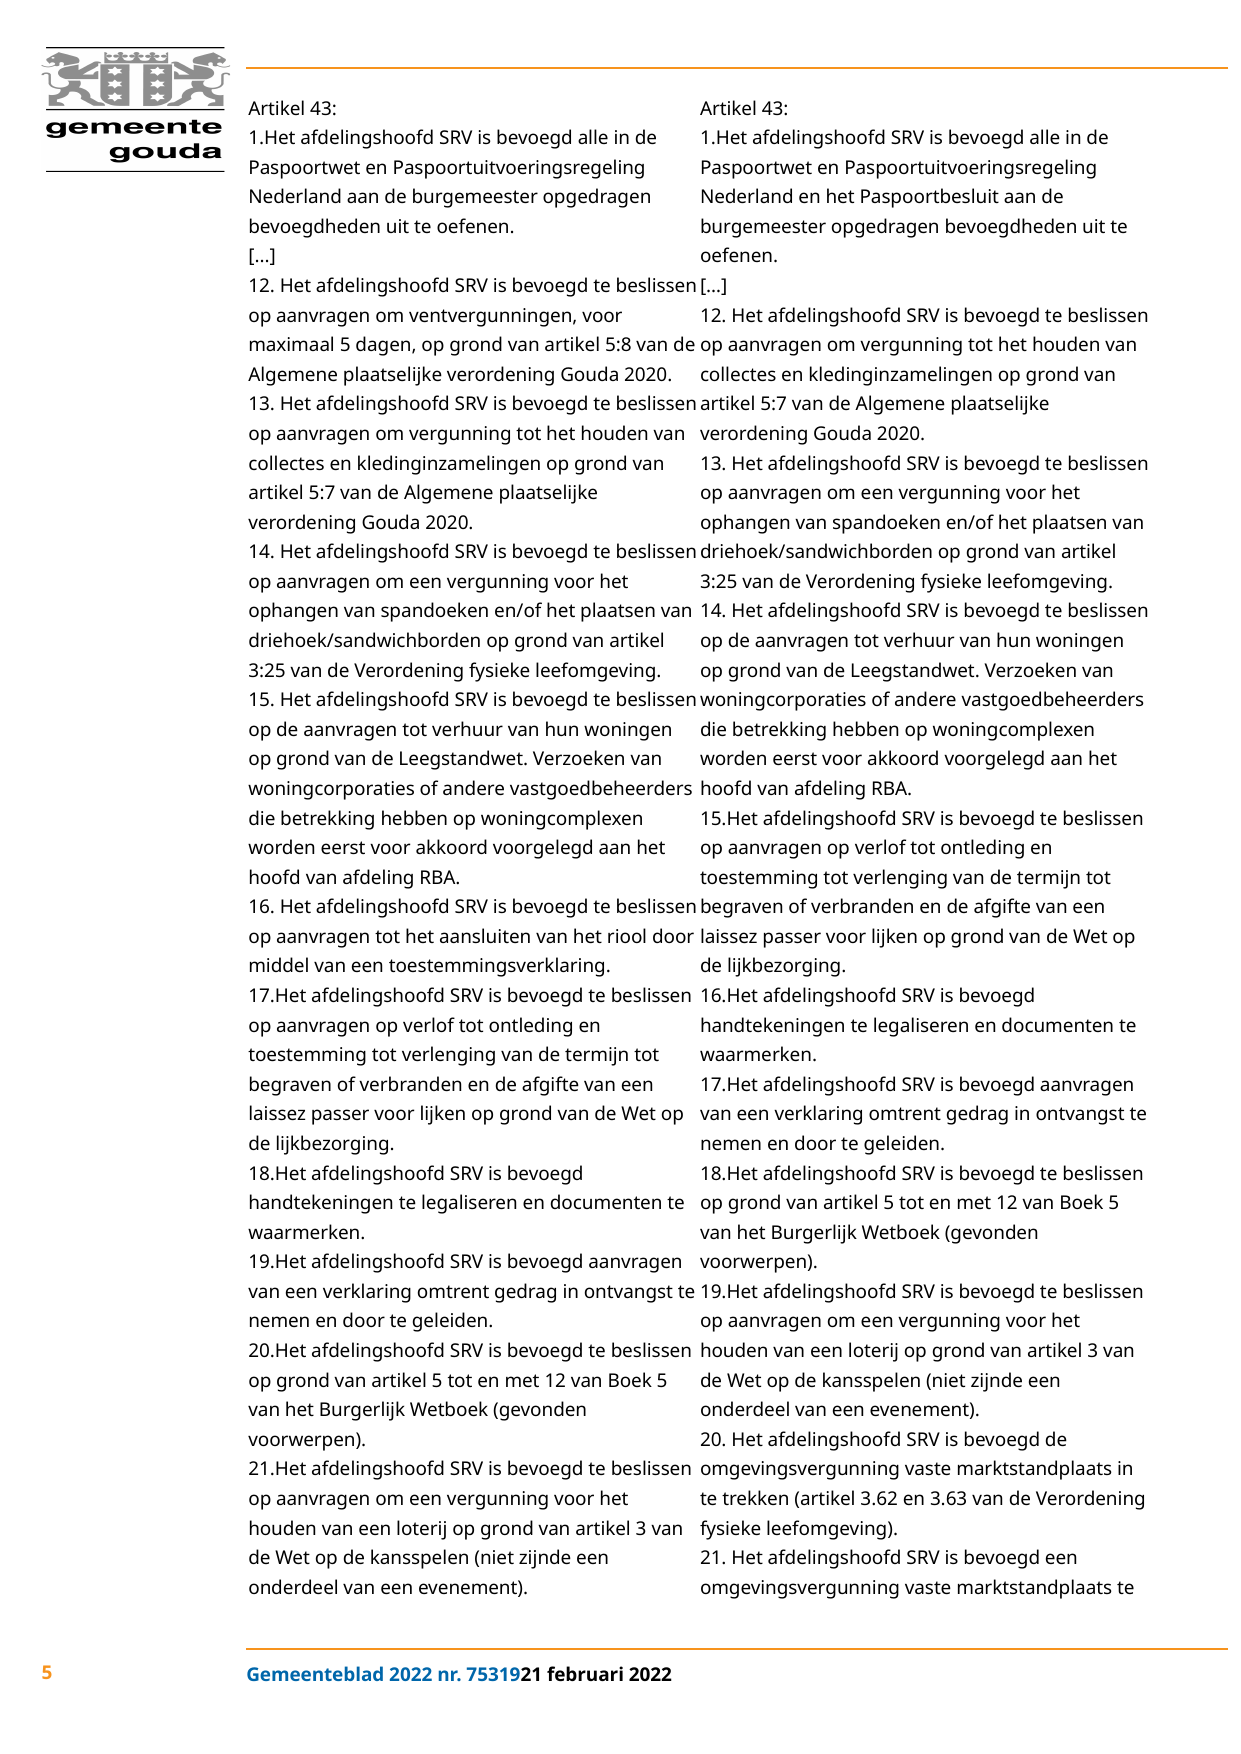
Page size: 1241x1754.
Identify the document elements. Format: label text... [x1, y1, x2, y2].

table_cell Artikel 43: 1.Het afdelingshoofd SRV is bevoegd alle in de Paspoortwet en Paspoortuitvoeringsregeling Nederland aan de burgemeester opgedragen bevoegdheden uit te oefenen. [...] 12. Het afdelingshoofd SRV is bevoegd te beslissen op aanvragen om ventvergunningen, voor maximaal 5 dagen, op grond van artikel 5:8 van de Algemene plaatselijke verordening Gouda 2020. 13. Het afdelingshoofd SRV is bevoegd te beslissen op aanvragen om vergunning tot het houden van collectes en kledinginzamelingen op grond van artikel 5:7 van de Algemene plaatselijke verordening Gouda 2020. 14. Het afdelingshoofd SRV is bevoegd te beslissen op aanvragen om een vergunning voor het ophangen van spandoeken en/of het plaatsen van driehoek/sandwichborden op grond van artikel 3:25 van de Verordening fysieke leefomgeving. 15. Het afdelingshoofd SRV is bevoegd te beslissen op de aanvragen tot verhuur van hun woningen op grond van de Leegstandwet. Verzoeken van woningcorporaties of andere vastgoedbeheerders die betrekking hebben op woningcomplexen worden eerst voor akkoord voorgelegd aan het hoofd van afdeling RBA. 16. Het afdelingshoofd SRV is bevoegd te beslissen op aanvragen tot het aansluiten van het riool door middel van een toestemmingsverklaring. 17.Het afdelingshoofd SRV is bevoegd te beslissen op aanvragen op verlof tot ontleding en toestemming tot verlenging van de termijn tot begraven of verbranden en de afgifte van een laissez passer voor lijken op grond van de Wet op de lijkbezorging. 18.Het afdelingshoofd SRV is bevoegd handtekeningen te legaliseren en documenten te waarmerken. 19.Het afdelingshoofd SRV is bevoegd aanvragen van een verklaring omtrent gedrag in ontvangst te nemen en door te geleiden. 20.Het afdelingshoofd SRV is bevoegd te beslissen op grond van artikel 5 tot en met 12 van Boek 5 van het Burgerlijk Wetboek (gevonden voorwerpen). 21.Het afdelingshoofd SRV is bevoegd te beslissen op aanvragen om een vergunning voor het houden van een loterij op grond van artikel 3 van de Wet op de kansspelen (niet zijnde een onderdeel van een evenement). [248, 95, 700, 1600]
table_cell Artikel 43: 1.Het afdelingshoofd SRV is bevoegd alle in de Paspoortwet en Paspoortuitvoeringsregeling Nederland en het Paspoortbesluit aan de burgemeester opgedragen bevoegdheden uit te oefenen. […] 12. Het afdelingshoofd SRV is bevoegd te beslissen op aanvragen om vergunning tot het houden van collectes en kledinginzamelingen op grond van artikel 5:7 van de Algemene plaatselijke verordening Gouda 2020. 13. Het afdelingshoofd SRV is bevoegd te beslissen op aanvragen om een vergunning voor het ophangen van spandoeken en/of het plaatsen van driehoek/sandwichborden op grond van artikel 3:25 van de Verordening fysieke leefomgeving. 14. Het afdelingshoofd SRV is bevoegd te beslissen op de aanvragen tot verhuur van hun woningen op grond van de Leegstandwet. Verzoeken van woningcorporaties of andere vastgoedbeheerders die betrekking hebben op woningcomplexen worden eerst voor akkoord voorgelegd aan het hoofd van afdeling RBA. 15.Het afdelingshoofd SRV is bevoegd te beslissen op aanvragen op verlof tot ontleding en toestemming tot verlenging van de termijn tot begraven of verbranden en de afgifte van een laissez passer voor lijken op grond van de Wet op de lijkbezorging. 16.Het afdelingshoofd SRV is bevoegd handtekeningen te legaliseren en documenten te waarmerken. 17.Het afdelingshoofd SRV is bevoegd aanvragen van een verklaring omtrent gedrag in ontvangst te nemen en door te geleiden. 18.Het afdelingshoofd SRV is bevoegd te beslissen op grond van artikel 5 tot en met 12 van Boek 5 van het Burgerlijk Wetboek (gevonden voorwerpen). 19.Het afdelingshoofd SRV is bevoegd te beslissen op aanvragen om een vergunning voor het houden van een loterij op grond van artikel 3 van de Wet op de kansspelen (niet zijnde een onderdeel van een evenement). 20. Het afdelingshoofd SRV is bevoegd de omgevingsvergunning vaste marktstandplaats in te trekken (artikel 3.62 en 3.63 van de Verordening fysieke leefomgeving). 21. Het afdelingshoofd SRV is bevoegd een omgevingsvergunning vaste marktstandplaats te [700, 95, 1152, 1600]
picture [41, 47, 231, 172]
